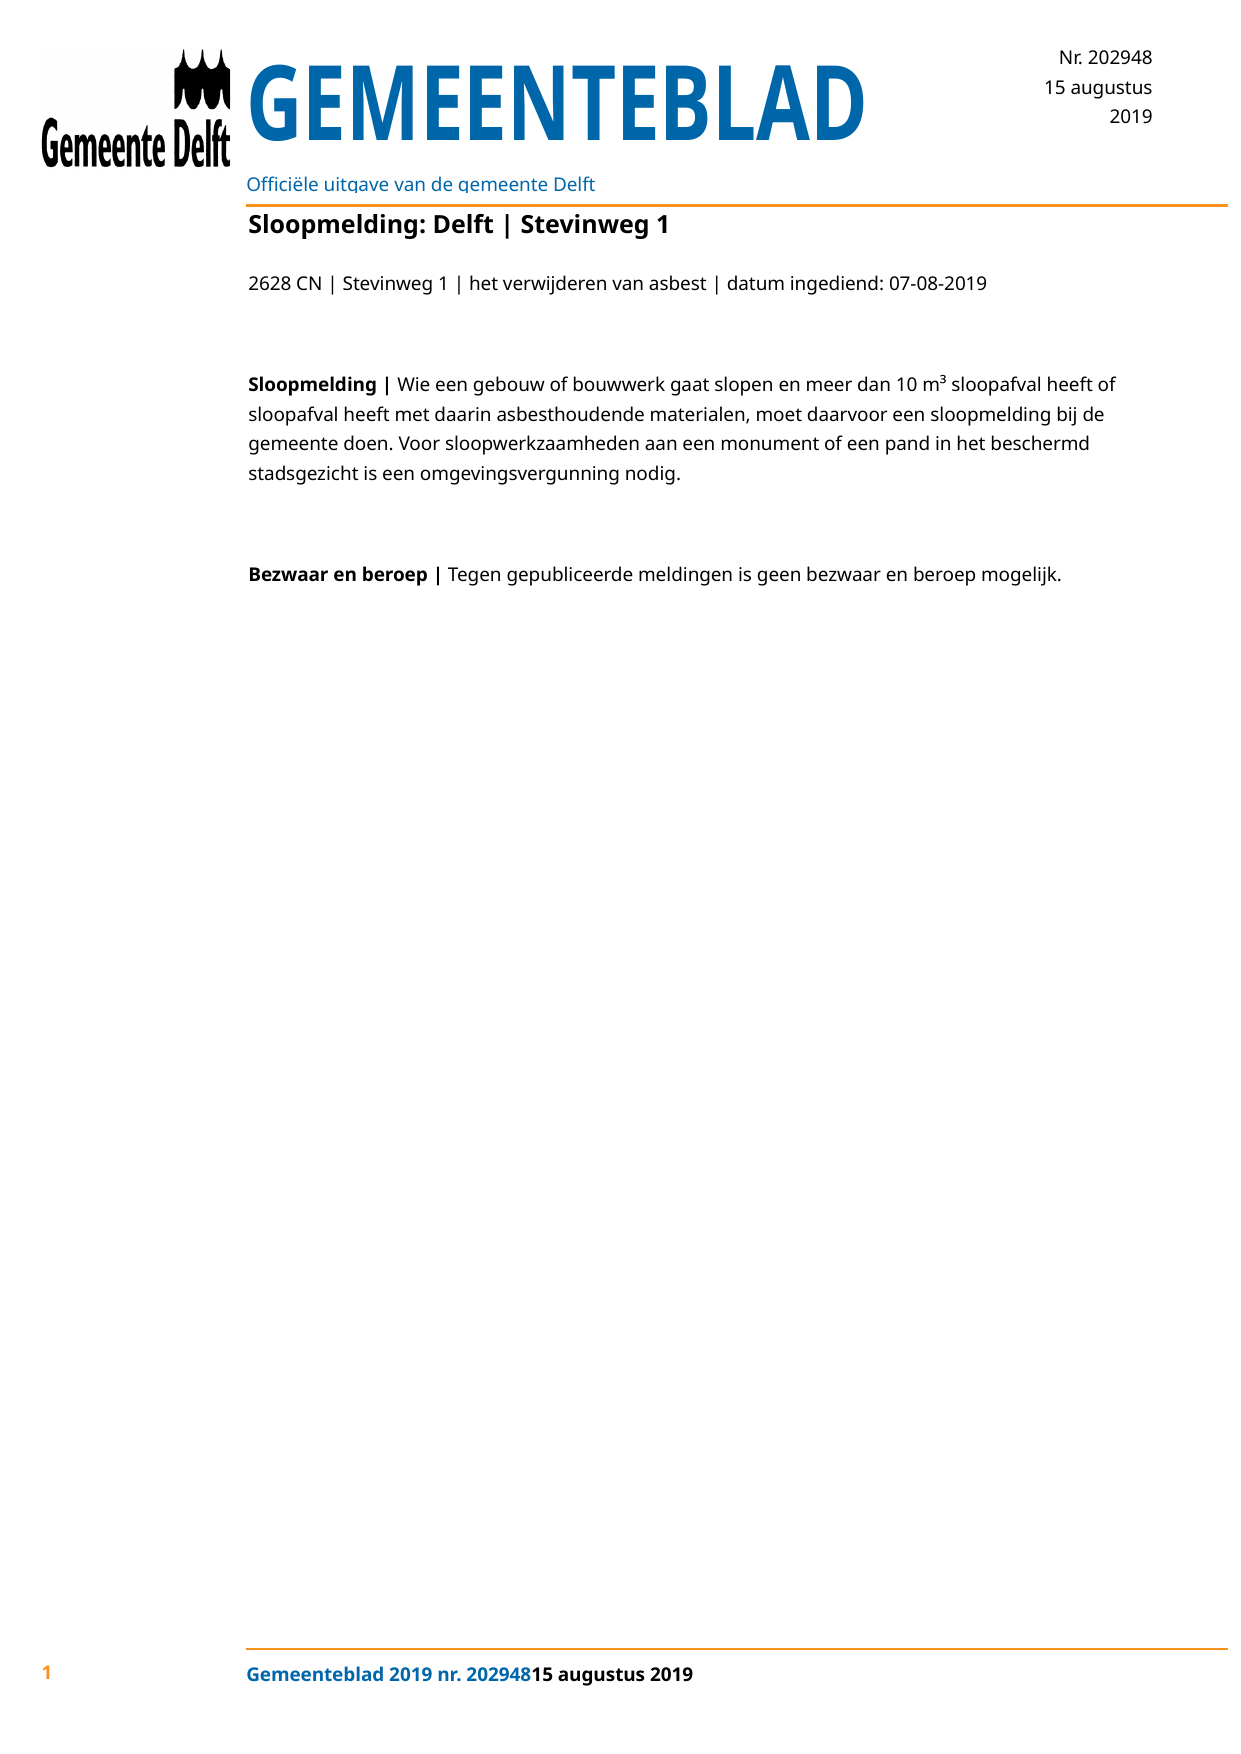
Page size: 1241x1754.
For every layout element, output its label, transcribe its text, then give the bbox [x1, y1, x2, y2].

text Sloopmelding | Wie een gebouw of bouwwerk gaat slopen en meer dan 10 m³ sloopafval heeft of sloopafval heeft met daarin asbesthoudende materialen, moet daarvoor een sloopmelding bij de gemeente doen. Voor sloopwerkzaamheden aan een monument of een pand in het beschermd stadsgezicht is een omgevingsvergunning nodig. [248, 371, 1152, 486]
text Sloopmelding: Delft | Stevinweg 1 [248, 207, 1152, 241]
picture [41, 47, 231, 172]
text 2628 CN | Stevinweg 1 | het verwijderen van asbest | datum ingediend: 07-08-2019 [248, 270, 1152, 296]
text Bezwaar en beroep | Tegen gepubliceerde meldingen is geen bezwaar en beroep mogelijk. [248, 561, 1152, 586]
